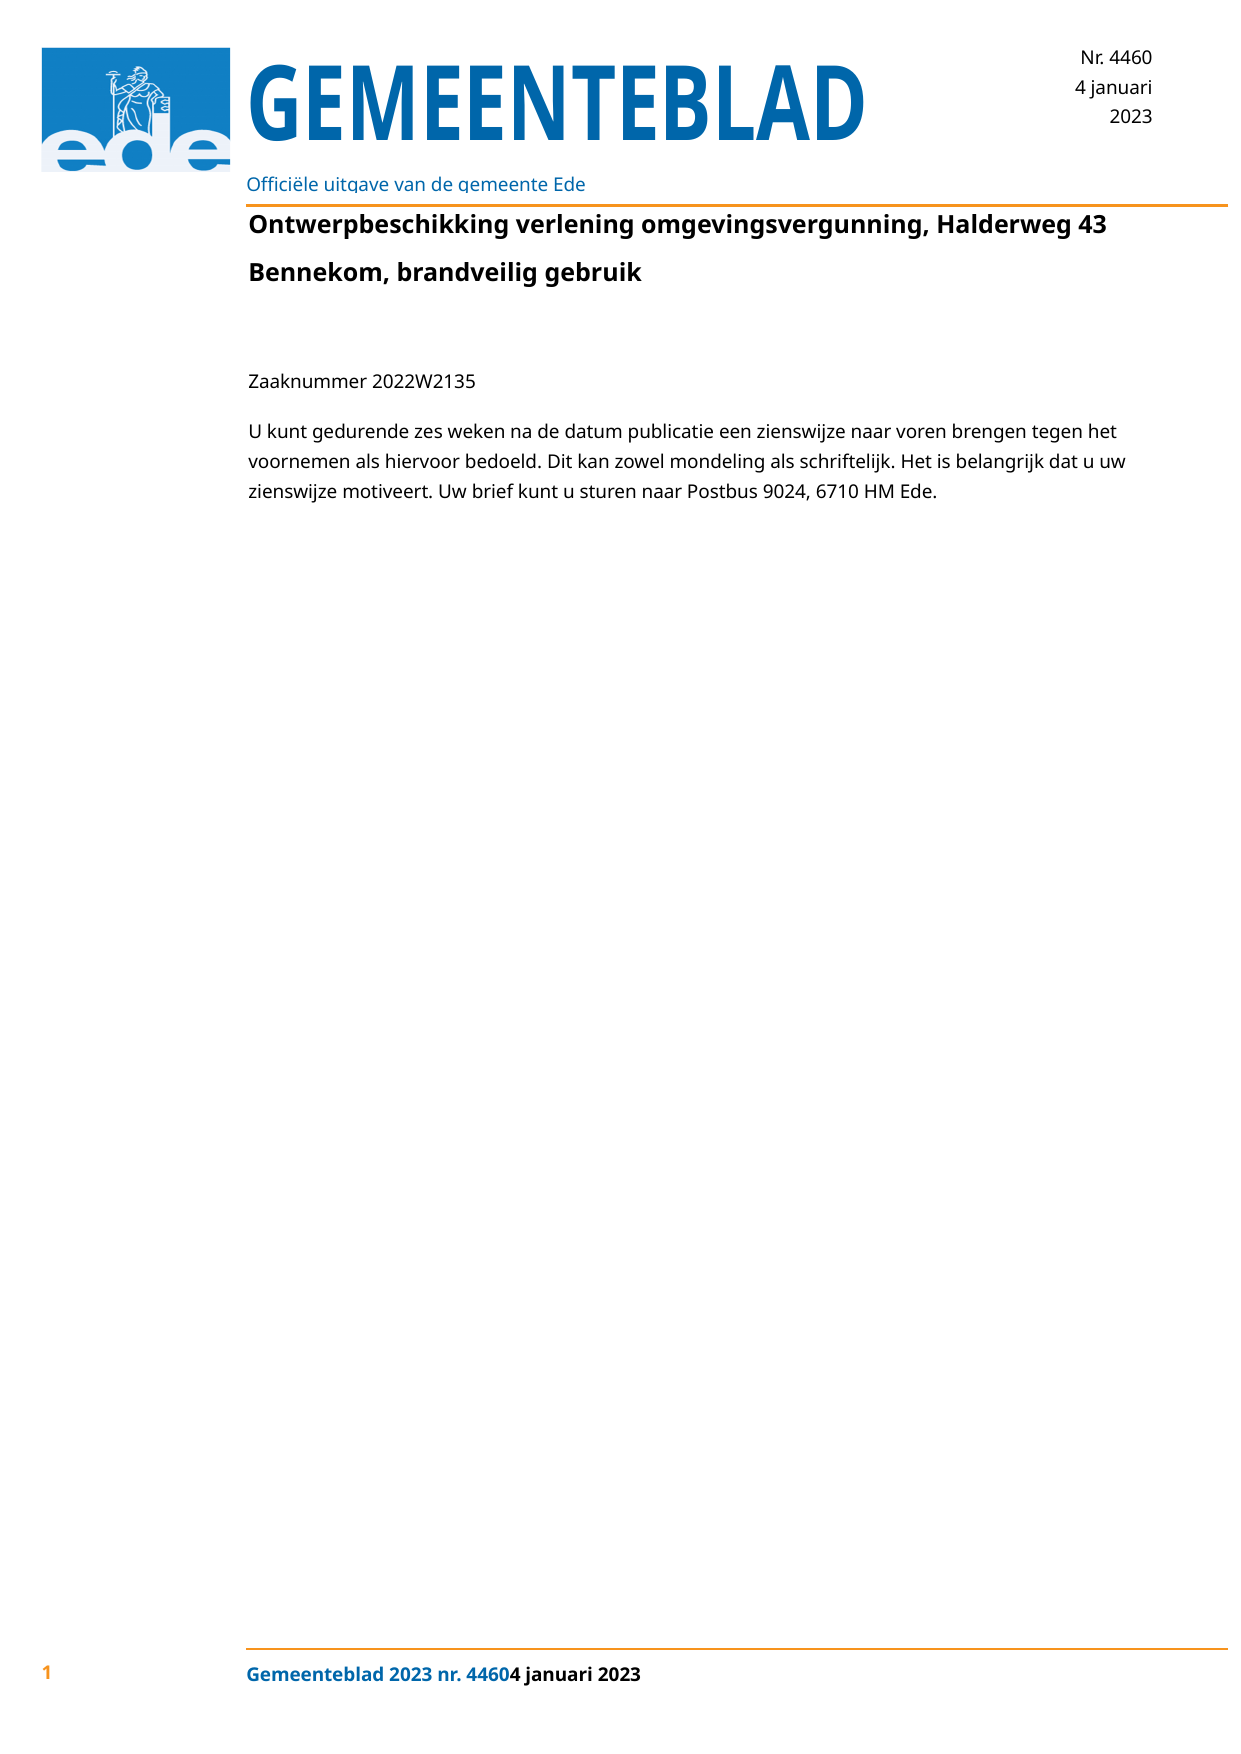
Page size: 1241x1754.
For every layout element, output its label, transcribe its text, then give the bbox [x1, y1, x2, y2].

text Zaaknummer 2022W2135 [248, 368, 1152, 394]
picture [41, 47, 231, 172]
text Ontwerpbeschikking verlening omgevingsvergunning, Halderweg 43 Bennekom, brandveilig gebruik [248, 207, 1152, 288]
text U kunt gedurende zes weken na de datum publicatie een zienswijze naar voren brengen tegen het voornemen als hiervoor bedoeld. Dit kan zowel mondeling als schriftelijk. Het is belangrijk dat u uw zienswijze motiveert. Uw brief kunt u sturen naar Postbus 9024, 6710 HM Ede. [248, 419, 1152, 504]
